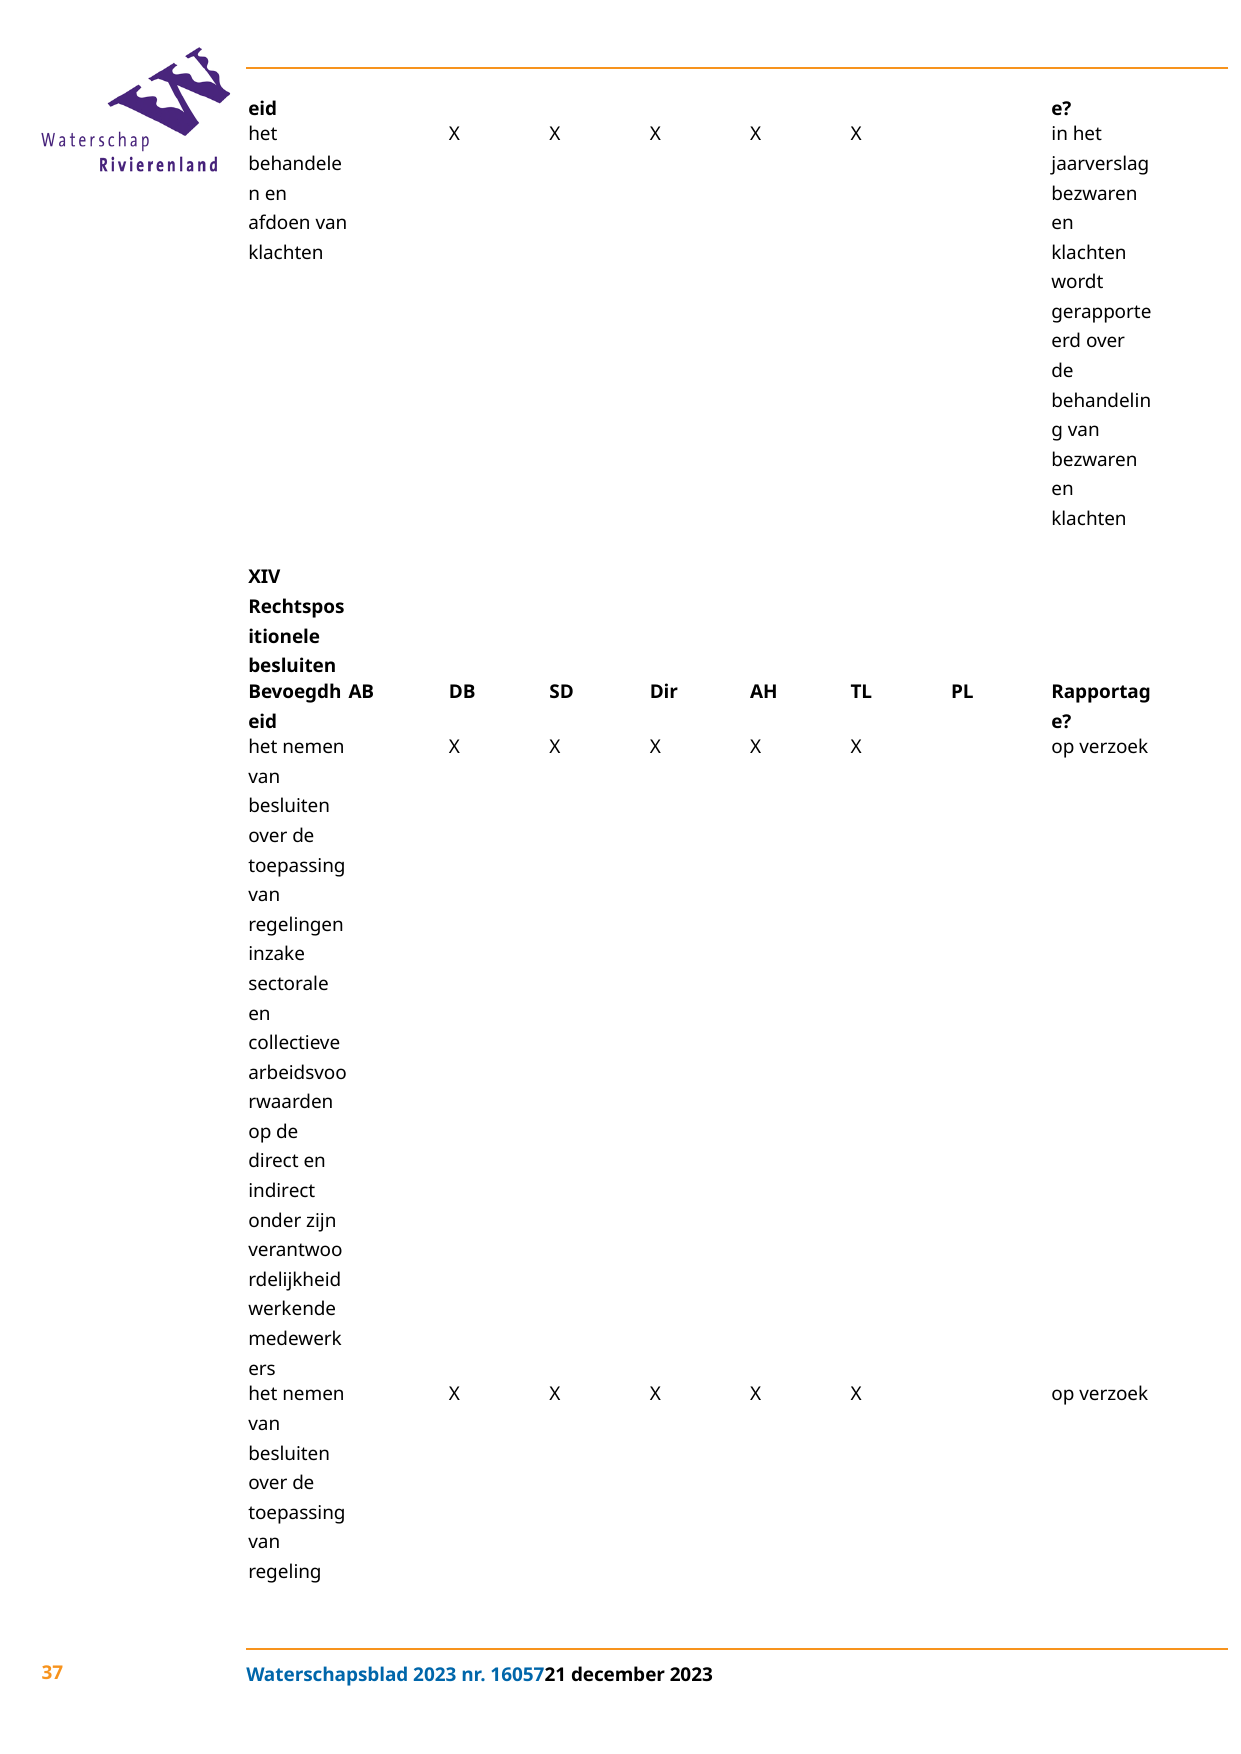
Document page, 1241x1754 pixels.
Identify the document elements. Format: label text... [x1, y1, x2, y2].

table_header [750, 564, 850, 678]
table_cell [951, 734, 1051, 1381]
table_header [850, 564, 951, 678]
table_cell Bevoegdheid [248, 678, 348, 733]
table_cell X [650, 121, 750, 531]
table_cell X [549, 1381, 649, 1584]
table_cell [951, 121, 1051, 531]
table_cell [951, 1381, 1051, 1584]
table_cell X [850, 121, 951, 531]
table_cell AH [750, 678, 850, 733]
table_header [650, 564, 750, 678]
table_cell [348, 95, 449, 121]
table_cell X [449, 734, 549, 1381]
table_cell eid [248, 95, 348, 121]
table_cell TL [850, 678, 951, 733]
table_cell [549, 95, 649, 121]
table_cell op verzoek [1051, 1381, 1152, 1584]
table_cell X [850, 1381, 951, 1584]
table_cell DB [449, 678, 549, 733]
table_cell X [850, 734, 951, 1381]
table_cell [850, 95, 951, 121]
table_cell e? [1051, 95, 1152, 121]
table_cell X [750, 734, 850, 1381]
table_cell [348, 734, 449, 1381]
table_cell X [549, 734, 649, 1381]
table_cell AB [348, 678, 449, 733]
table_cell X [750, 1381, 850, 1584]
table_cell op verzoek [1051, 734, 1152, 1381]
table_cell Rapportage? [1051, 678, 1152, 733]
table_cell X [449, 1381, 549, 1584]
table_header [449, 564, 549, 678]
table_header XIV Rechtspositionele besluiten [248, 564, 348, 678]
table_cell Dir [650, 678, 750, 733]
table_cell [348, 1381, 449, 1584]
table_cell SD [549, 678, 649, 733]
table_header [549, 564, 649, 678]
table_header [348, 564, 449, 678]
table_cell X [449, 121, 549, 531]
table_cell [348, 121, 449, 531]
table_header [1051, 564, 1152, 678]
table_cell [750, 95, 850, 121]
table_cell X [549, 121, 649, 531]
table_cell X [650, 1381, 750, 1584]
table_cell het behandelen en afdoen van klachten [248, 121, 348, 531]
table_cell in het jaarverslag bezwaren en klachten wordt gerapporteerd over de behandeling van bezwaren en klachten [1051, 121, 1152, 531]
table_cell [650, 95, 750, 121]
table_cell X [750, 121, 850, 531]
picture [41, 47, 231, 172]
table_cell het nemen van besluiten over de toepassing van regelingen inzake sectorale en collectieve arbeidsvoorwaarden op de direct en indirect onder zijn verantwoordelijkheid werkende medewerkers [248, 734, 348, 1381]
table_header [951, 564, 1051, 678]
table_cell [951, 95, 1051, 121]
table_cell PL [951, 678, 1051, 733]
table_cell X [650, 734, 750, 1381]
table_cell het nemen van besluiten over de toepassing van regeling [248, 1381, 348, 1584]
table_cell [449, 95, 549, 121]
